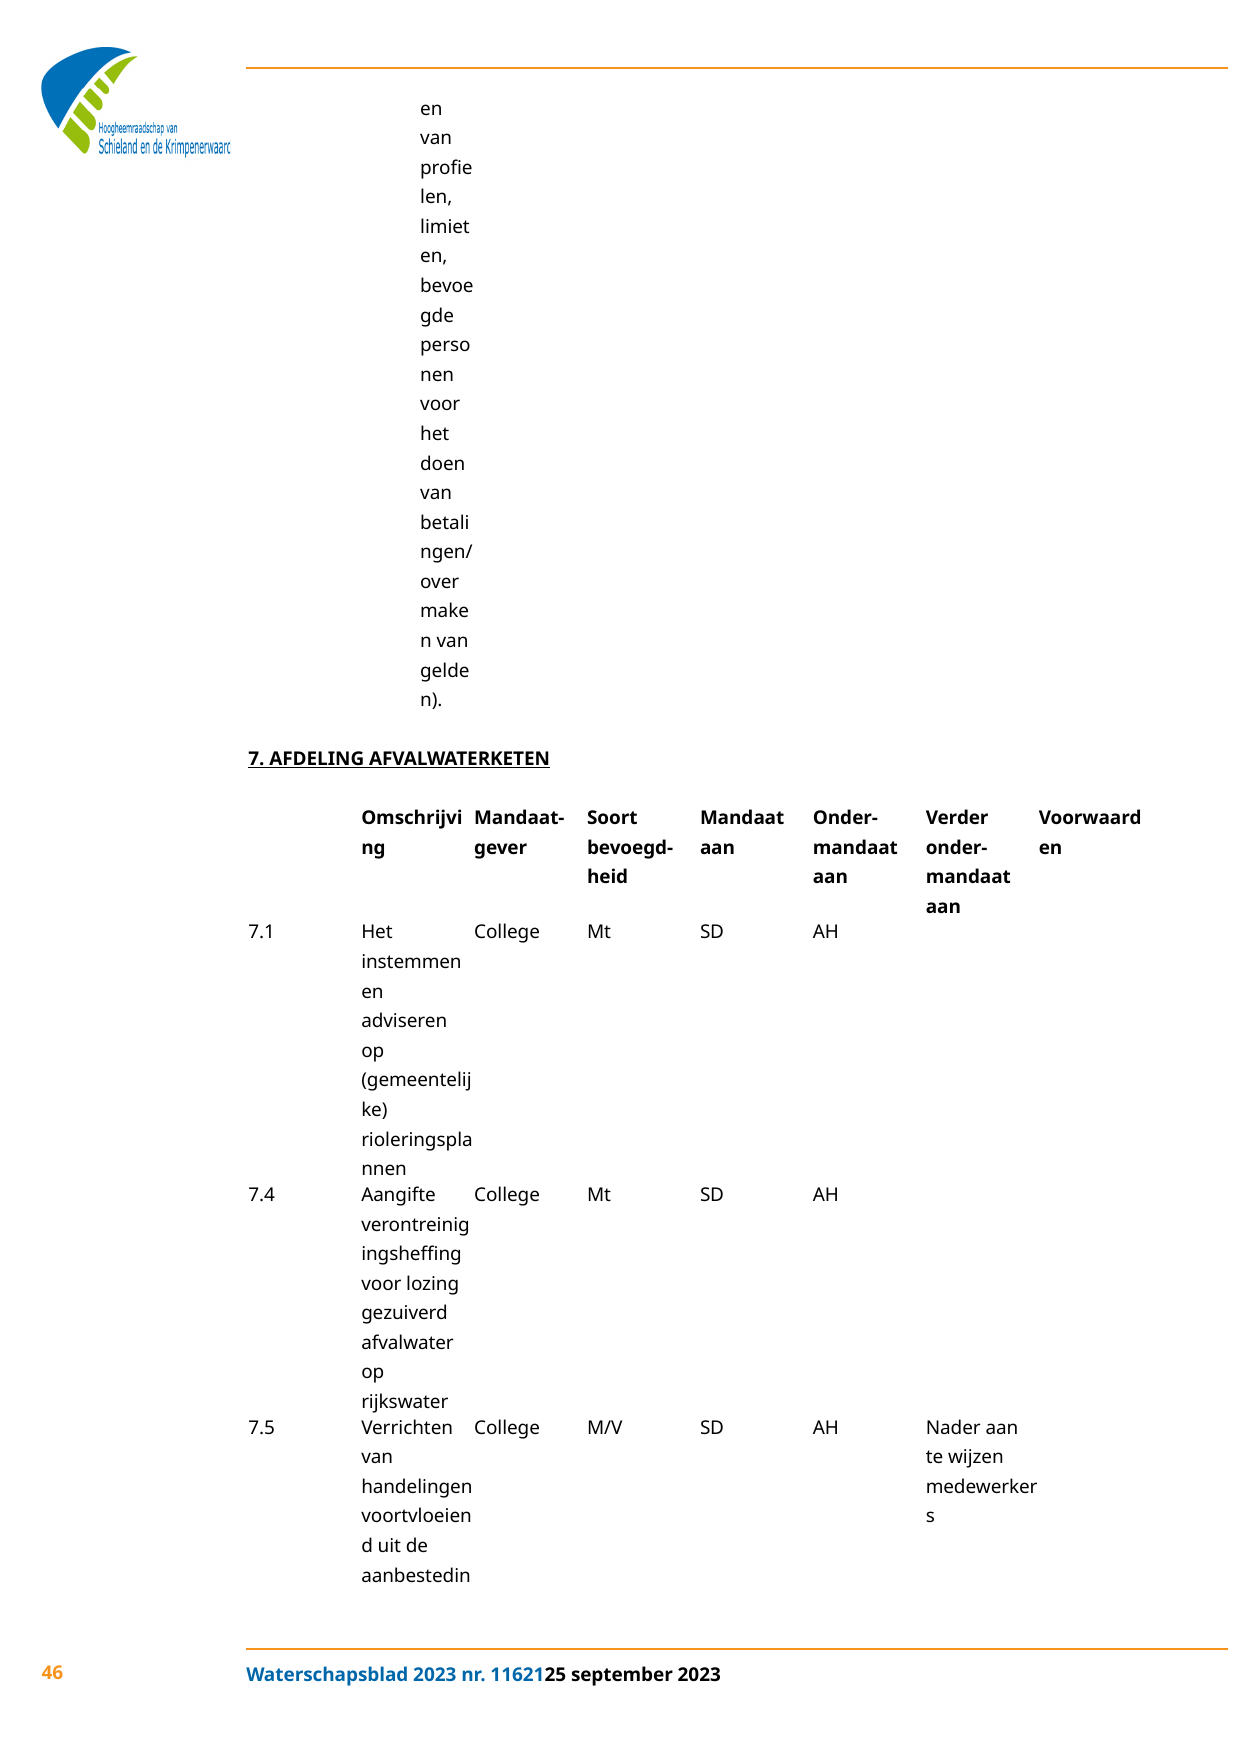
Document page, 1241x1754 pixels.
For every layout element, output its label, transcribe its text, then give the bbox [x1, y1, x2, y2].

table_cell SD [700, 1414, 813, 1588]
table_header Mandaat aan [700, 804, 813, 919]
table_cell [1039, 919, 1152, 1181]
table_cell 7.1 [248, 919, 361, 1181]
table_cell Mt [587, 1181, 700, 1414]
table_header Voorwaarden [1039, 804, 1152, 919]
text 7. AFDELING AFVALWATERKETEN [248, 745, 1152, 771]
table_cell M/V [587, 1414, 700, 1588]
table_cell [1039, 1181, 1152, 1414]
table_cell Verrichten van handelingen voortvloeiend uit de aanbestedin [361, 1414, 474, 1588]
table_cell SD [700, 919, 813, 1181]
table_cell AH [813, 919, 926, 1181]
table_cell [700, 95, 813, 712]
table_cell College [474, 1181, 587, 1414]
table_header Mandaat-gever [474, 804, 587, 919]
table_header [248, 804, 361, 919]
table_header Omschrijving [361, 804, 474, 919]
table_cell AH [813, 1181, 926, 1414]
table_header Verder onder- mandaat aan [926, 804, 1038, 919]
table_cell College [474, 1414, 587, 1588]
table_cell [926, 1181, 1038, 1414]
table_cell AH [813, 1414, 926, 1588]
table_cell Aangifte verontreinigingsheffing voor lozing gezuiverd afvalwater op rijkswater [361, 1181, 474, 1414]
table_cell en van profielen, limieten, bevoegde personen voor het doen van betalingen/overmaken van gelden). [361, 95, 474, 712]
table_cell [248, 95, 361, 712]
table_cell [1039, 1414, 1152, 1588]
table_cell Het instemmen en adviseren op (gemeentelijke) rioleringsplannen [361, 919, 474, 1181]
table_cell 7.5 [248, 1414, 361, 1588]
table_cell [926, 95, 1038, 712]
table_cell 7.4 [248, 1181, 361, 1414]
table_cell [474, 95, 587, 712]
table_cell [926, 919, 1038, 1181]
table_header Soort bevoegd- heid [587, 804, 700, 919]
table_cell College [474, 919, 587, 1181]
table_header Onder- mandaat aan [813, 804, 926, 919]
table_cell Nader aan te wijzen medewerkers [926, 1414, 1038, 1588]
table_cell SD [700, 1181, 813, 1414]
table_cell Mt [587, 919, 700, 1181]
table_cell [1039, 95, 1152, 712]
picture [41, 47, 231, 172]
table_cell [587, 95, 700, 712]
table_cell [813, 95, 926, 712]
